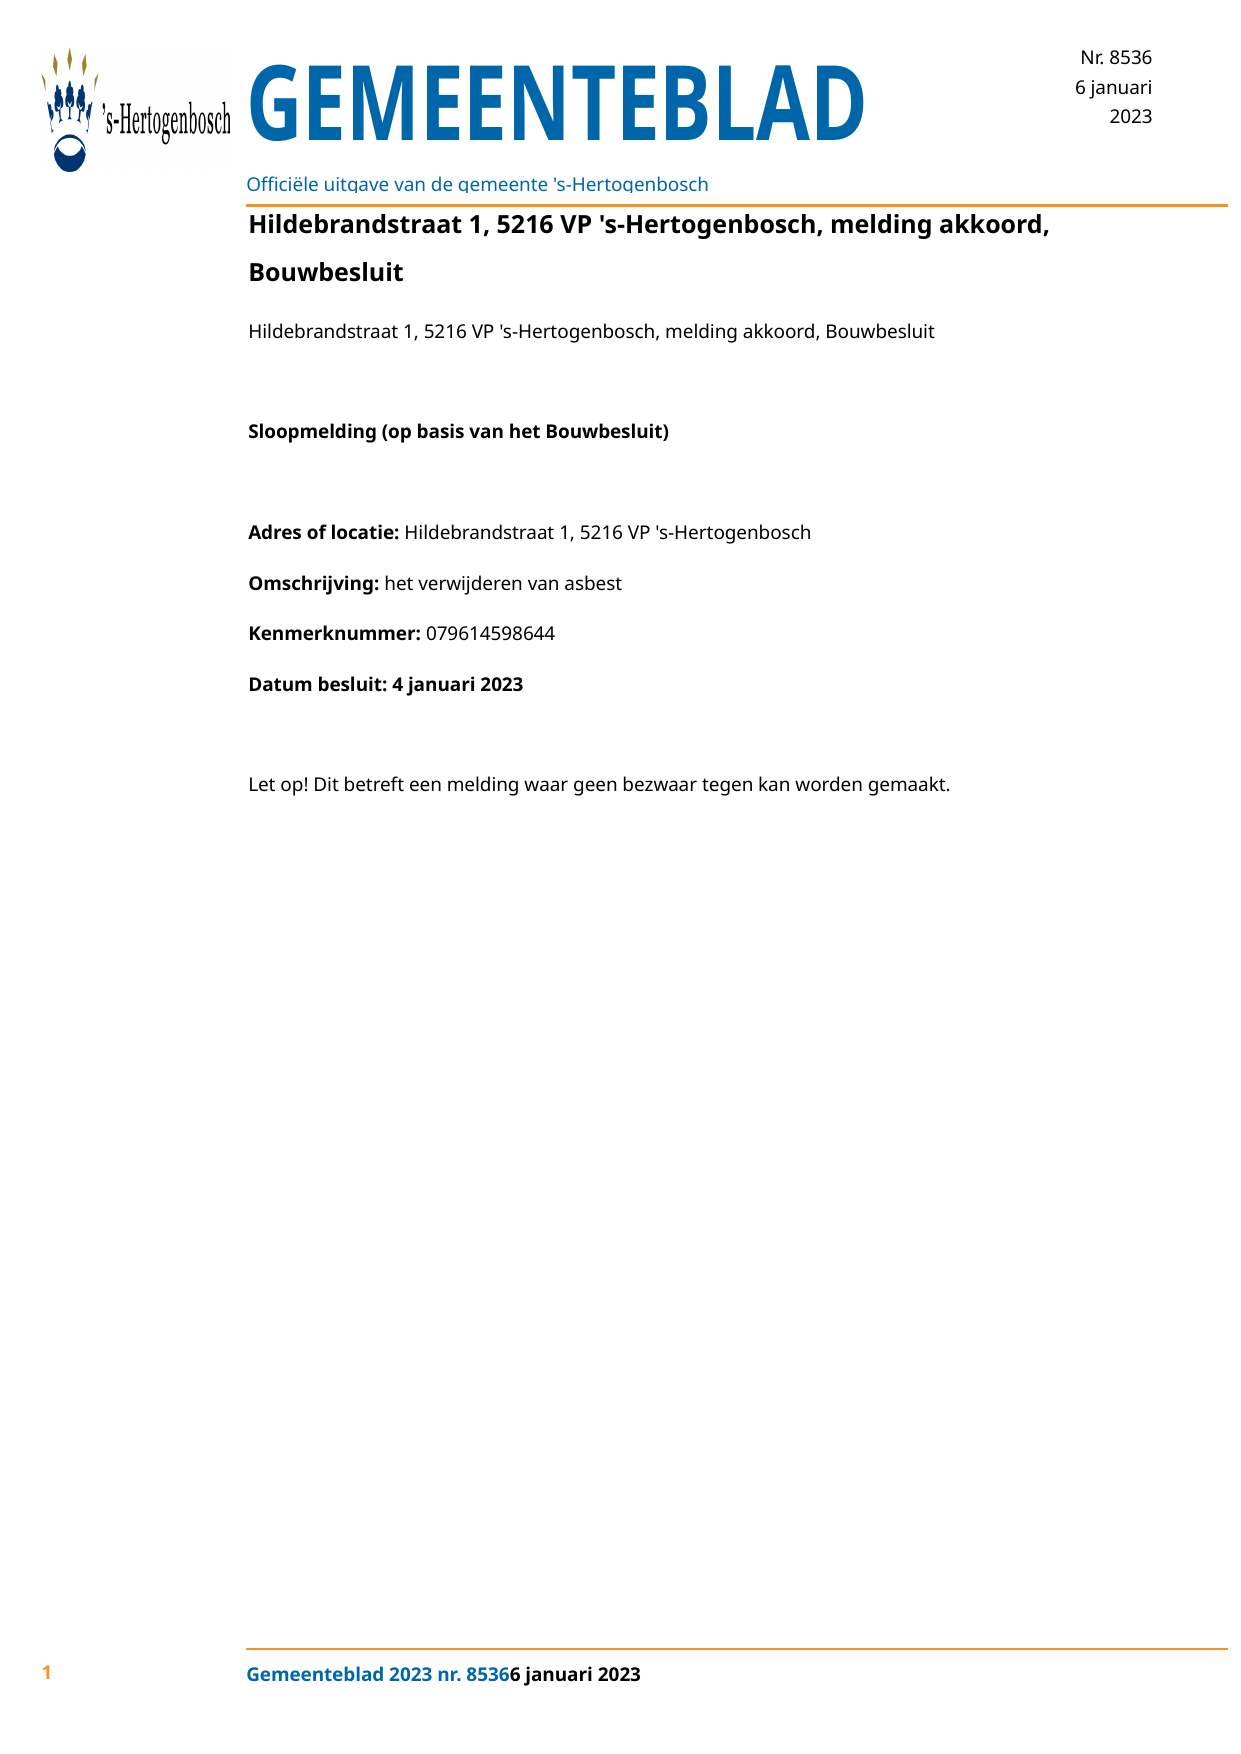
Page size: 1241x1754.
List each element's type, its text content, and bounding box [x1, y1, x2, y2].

text Hildebrandstraat 1, 5216 VP 's-Hertogenbosch, melding akkoord, Bouwbesluit [248, 207, 1152, 288]
text Adres of locatie: Hildebrandstraat 1, 5216 VP 's-Hertogenbosch [248, 519, 1152, 545]
picture [41, 47, 231, 172]
text Omschrijving: het verwijderen van asbest [248, 570, 1152, 596]
text Kenmerknummer: 079614598644 [248, 620, 1152, 646]
text Datum besluit: 4 januari 2023 [248, 671, 1152, 697]
text Let op! Dit betreft een melding waar geen bezwaar tegen kan worden gemaakt. [248, 772, 1152, 797]
text Sloopmelding (op basis van het Bouwbesluit) [248, 419, 1152, 444]
text Hildebrandstraat 1, 5216 VP 's-Hertogenbosch, melding akkoord, Bouwbesluit [248, 318, 1152, 344]
